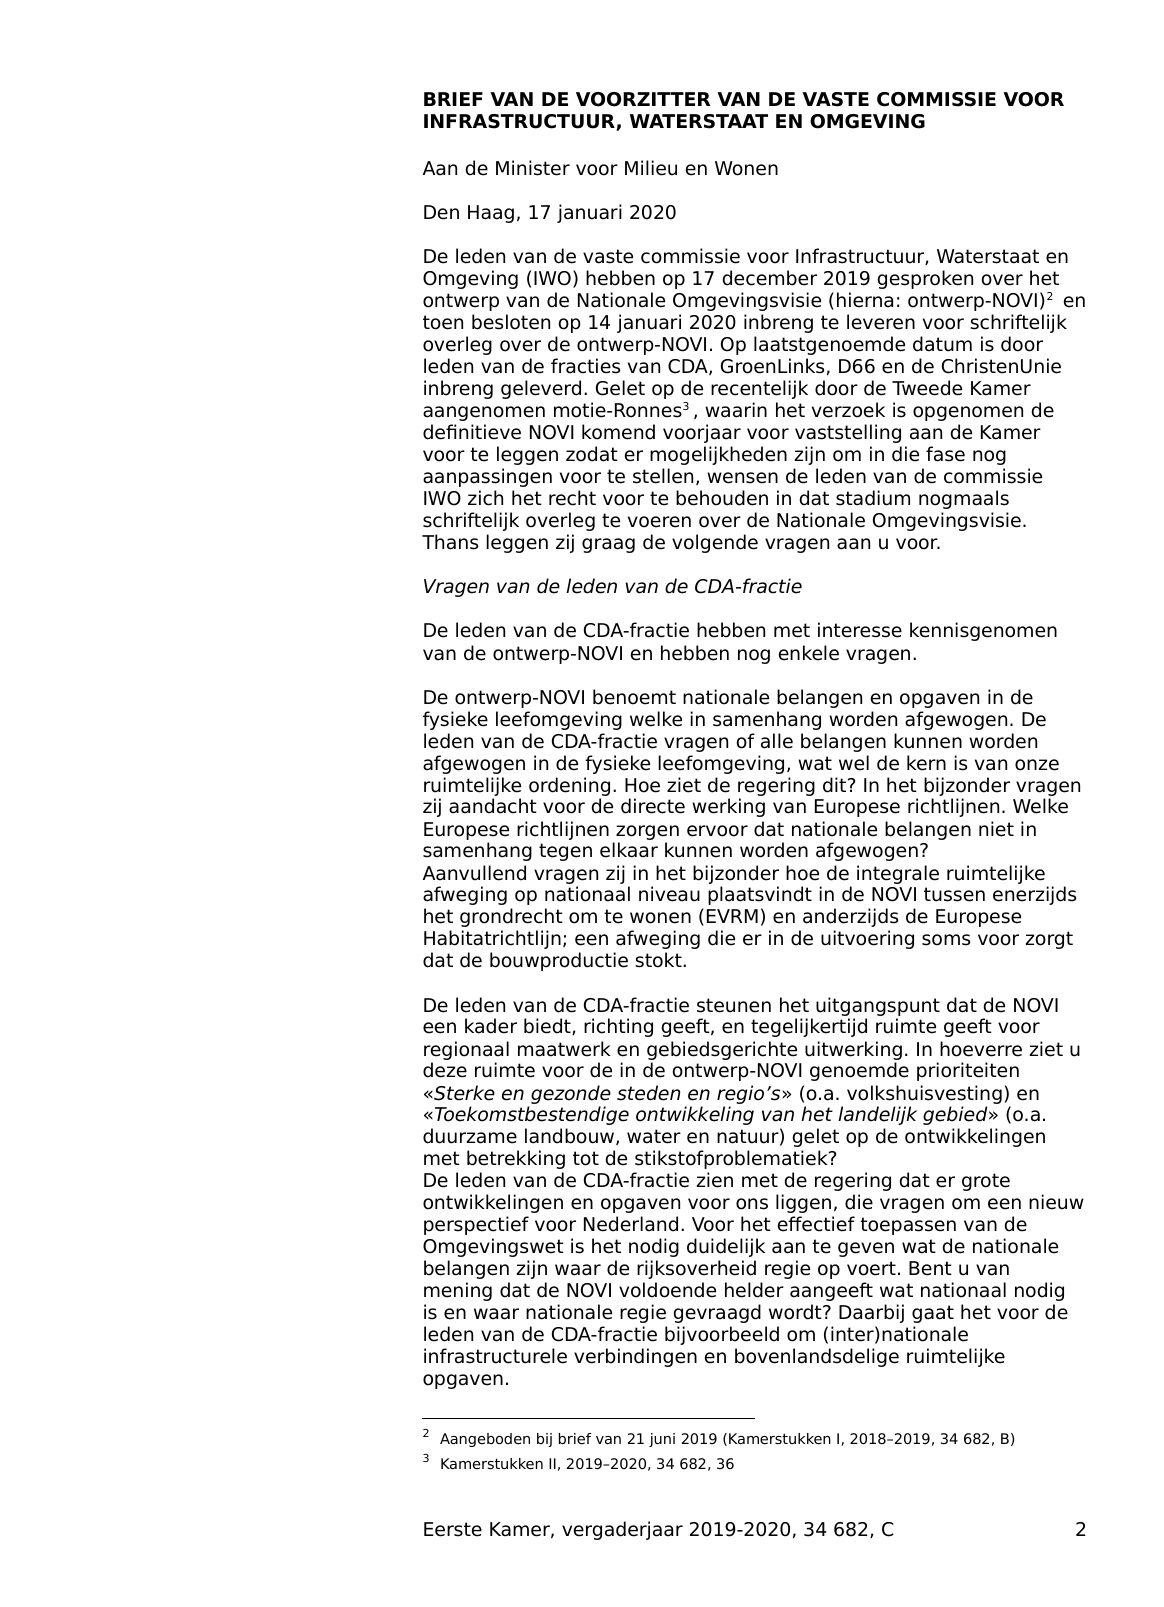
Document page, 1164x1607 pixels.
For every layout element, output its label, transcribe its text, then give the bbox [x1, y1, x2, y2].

text De leden van de vaste commissie voor Infrastructuur, Waterstaat en Omgeving (IWO) hebben op 17 december 2019 gesproken over het ontwerp van de Nationale Omgevingsvisie (hierna: ontwerp-NOVI) en toen besloten op 14 januari 2020 inbreng te leveren voor schriftelijk overleg over de ontwerp-NOVI. Op laatstgenoemde datum is door leden van de fracties van CDA, GroenLinks, D66 en de ChristenUnie inbreng geleverd. Gelet op de recentelijk door de Tweede Kamer aangenomen motie-Ronnes, waarin het verzoek is opgenomen de definitieve NOVI komend voorjaar voor vaststelling aan de Kamer voor te leggen zodat er mogelijkheden zijn om in die fase nog aanpassingen voor te stellen, wensen de leden van de commissie IWO zich het recht voor te behouden in dat stadium nogmaals schriftelijk overleg te voeren over de Nationale Omgevingsvisie. Thans leggen zij graag de volgende vragen aan u voor. [422, 246, 1087, 554]
text Aanvullend vragen zij in het bijzonder hoe de integrale ruimtelijke afweging op nationaal niveau plaatsvindt in de NOVI tussen enerzijds het grondrecht om te wonen (EVRM) en anderzijds de Europese Habitatrichtlijn; een afweging die er in de uitvoering soms voor zorgt dat de bouwproductie stokt. [422, 862, 1087, 972]
text De leden van de CDA-fractie zien met de regering dat er grote ontwikkelingen en opgaven voor ons liggen, die vragen om een nieuw perspectief voor Nederland. Voor het effectief toepassen van de Omgevingswet is het nodig duidelijk aan te geven wat de nationale belangen zijn waar de rijksoverheid regie op voert. Bent u van mening dat de NOVI voldoende helder aangeeft wat nationaal nodig is en waar nationale regie gevraagd wordt? Daarbij gaat het voor de leden van de CDA-fractie bijvoorbeeld om (inter)nationale infrastructurele verbindingen en bovenlandsdelige ruimtelijke opgaven. [422, 1170, 1087, 1390]
text De ontwerp-NOVI benoemt nationale belangen en opgaven in de fysieke leefomgeving welke in samenhang worden afgewogen. De leden van de CDA-fractie vragen of alle belangen kunnen worden afgewogen in de fysieke leefomgeving, wat wel de kern is van onze ruimtelijke ordening. Hoe ziet de regering dit? In het bijzonder vragen zij aandacht voor de directe werking van Europese richtlijnen. Welke Europese richtlijnen zorgen ervoor dat nationale belangen niet in samenhang tegen elkaar kunnen worden afgewogen? [422, 687, 1087, 862]
text De leden van de CDA-fractie steunen het uitgangspunt dat de NOVI een kader biedt, richting geeft, en tegelijkertijd ruimte geeft voor regionaal maatwerk en gebiedsgerichte uitwerking. In hoeverre ziet u deze ruimte voor de in de ontwerp-NOVI genoemde prioriteiten «Sterke en gezonde steden en regio’s» (o.a. volkshuisvesting) en «Toekomstbestendige ontwikkeling van het landelijk gebied» (o.a. duurzame landbouw, water en natuur) gelet op de ontwikkelingen met betrekking tot de stikstofproblematiek? [422, 994, 1087, 1170]
text Aangeboden bij brief van 21 juni 2019 (Kamerstukken I, 2018–2019, 34 682, B) [422, 1427, 1087, 1449]
text Den Haag, 17 januari 2020 [422, 202, 1087, 224]
subtitle BRIEF VAN DE VOORZITTER VAN DE VASTE COMMISSIE VOOR INFRASTRUCTUUR, WATERSTAAT EN OMGEVING [422, 89, 1087, 133]
text Kamerstukken II, 2019–2020, 34 682, 36 [422, 1452, 1087, 1474]
subtitle Vragen van de leden van de CDA-fractie [422, 576, 1087, 598]
text Aan de Minister voor Milieu en Wonen [422, 158, 1087, 180]
text De leden van de CDA-fractie hebben met interesse kennisgenomen van de ontwerp-NOVI en hebben nog enkele vragen. [422, 620, 1087, 664]
